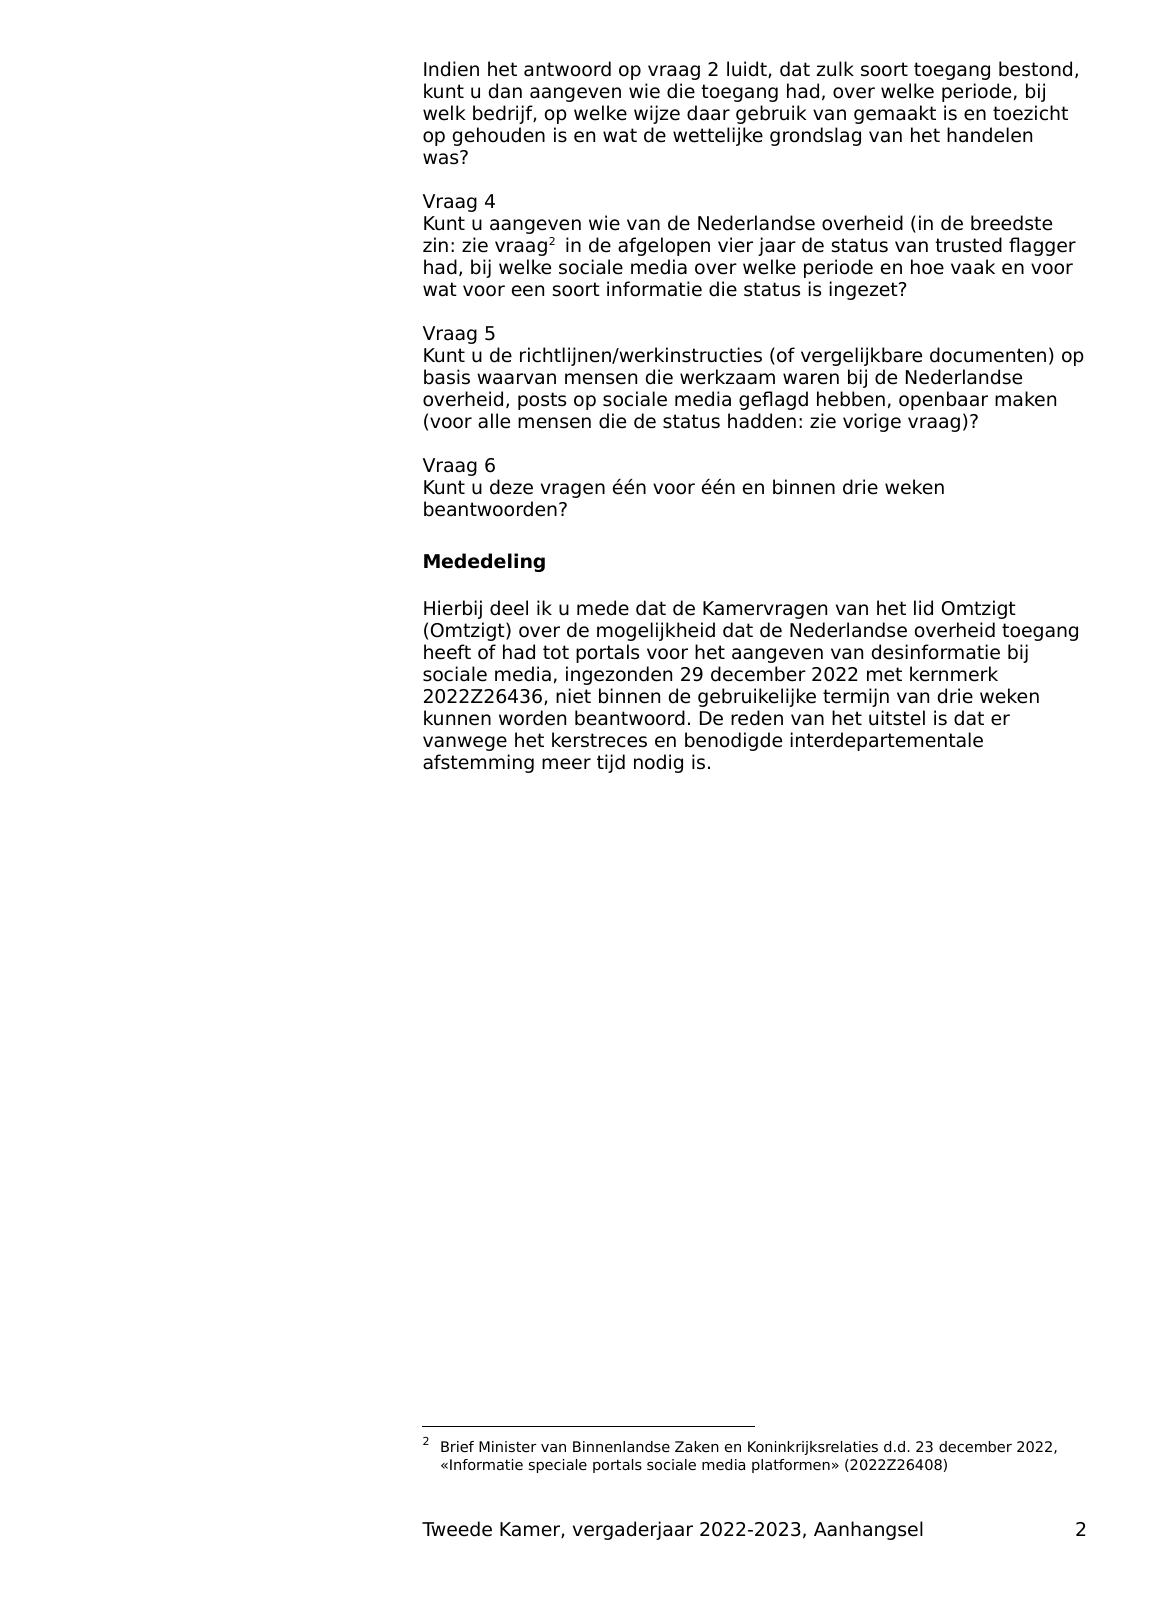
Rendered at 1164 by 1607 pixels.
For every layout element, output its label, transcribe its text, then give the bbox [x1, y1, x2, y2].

text Vraag 4 [422, 191, 1087, 213]
text Kunt u de richtlijnen/werkinstructies (of vergelijkbare documenten) op basis waarvan mensen die werkzaam waren bij de Nederlandse overheid, posts op sociale media geflagd hebben, openbaar maken (voor alle mensen die de status hadden: zie vorige vraag)? [422, 345, 1087, 433]
text Vraag 6 [422, 455, 1087, 477]
text Kunt u deze vragen één voor één en binnen drie weken beantwoorden? [422, 477, 1087, 521]
text Indien het antwoord op vraag 2 luidt, dat zulk soort toegang bestond, kunt u dan aangeven wie die toegang had, over welke periode, bij welk bedrijf, op welke wijze daar gebruik van gemaakt is en toezicht op gehouden is en wat de wettelijke grondslag van het handelen was? [422, 59, 1087, 169]
text Hierbij deel ik u mede dat de Kamervragen van het lid Omtzigt (Omtzigt) over de mogelijkheid dat de Nederlandse overheid toegang heeft of had tot portals voor het aangeven van desinformatie bij sociale media, ingezonden 29 december 2022 met kernmerk 2022Z26436, niet binnen de gebruikelijke termijn van drie weken kunnen worden beantwoord. De reden van het uitstel is dat er vanwege het kerstreces en benodigde interdepartementale afstemming meer tijd nodig is. [422, 598, 1087, 774]
subtitle Mededeling [422, 551, 1087, 573]
text Vraag 5 [422, 323, 1087, 345]
text Kunt u aangeven wie van de Nederlandse overheid (in de breedste zin: zie vraag in de afgelopen vier jaar de status van trusted flagger had, bij welke sociale media over welke periode en hoe vaak en voor wat voor een soort informatie die status is ingezet? [422, 213, 1087, 301]
text Brief Minister van Binnenlandse Zaken en Koninkrijksrelaties d.d. 23 december 2022, «Informatie speciale portals sociale media platformen» (2022Z26408) [422, 1435, 1087, 1474]
